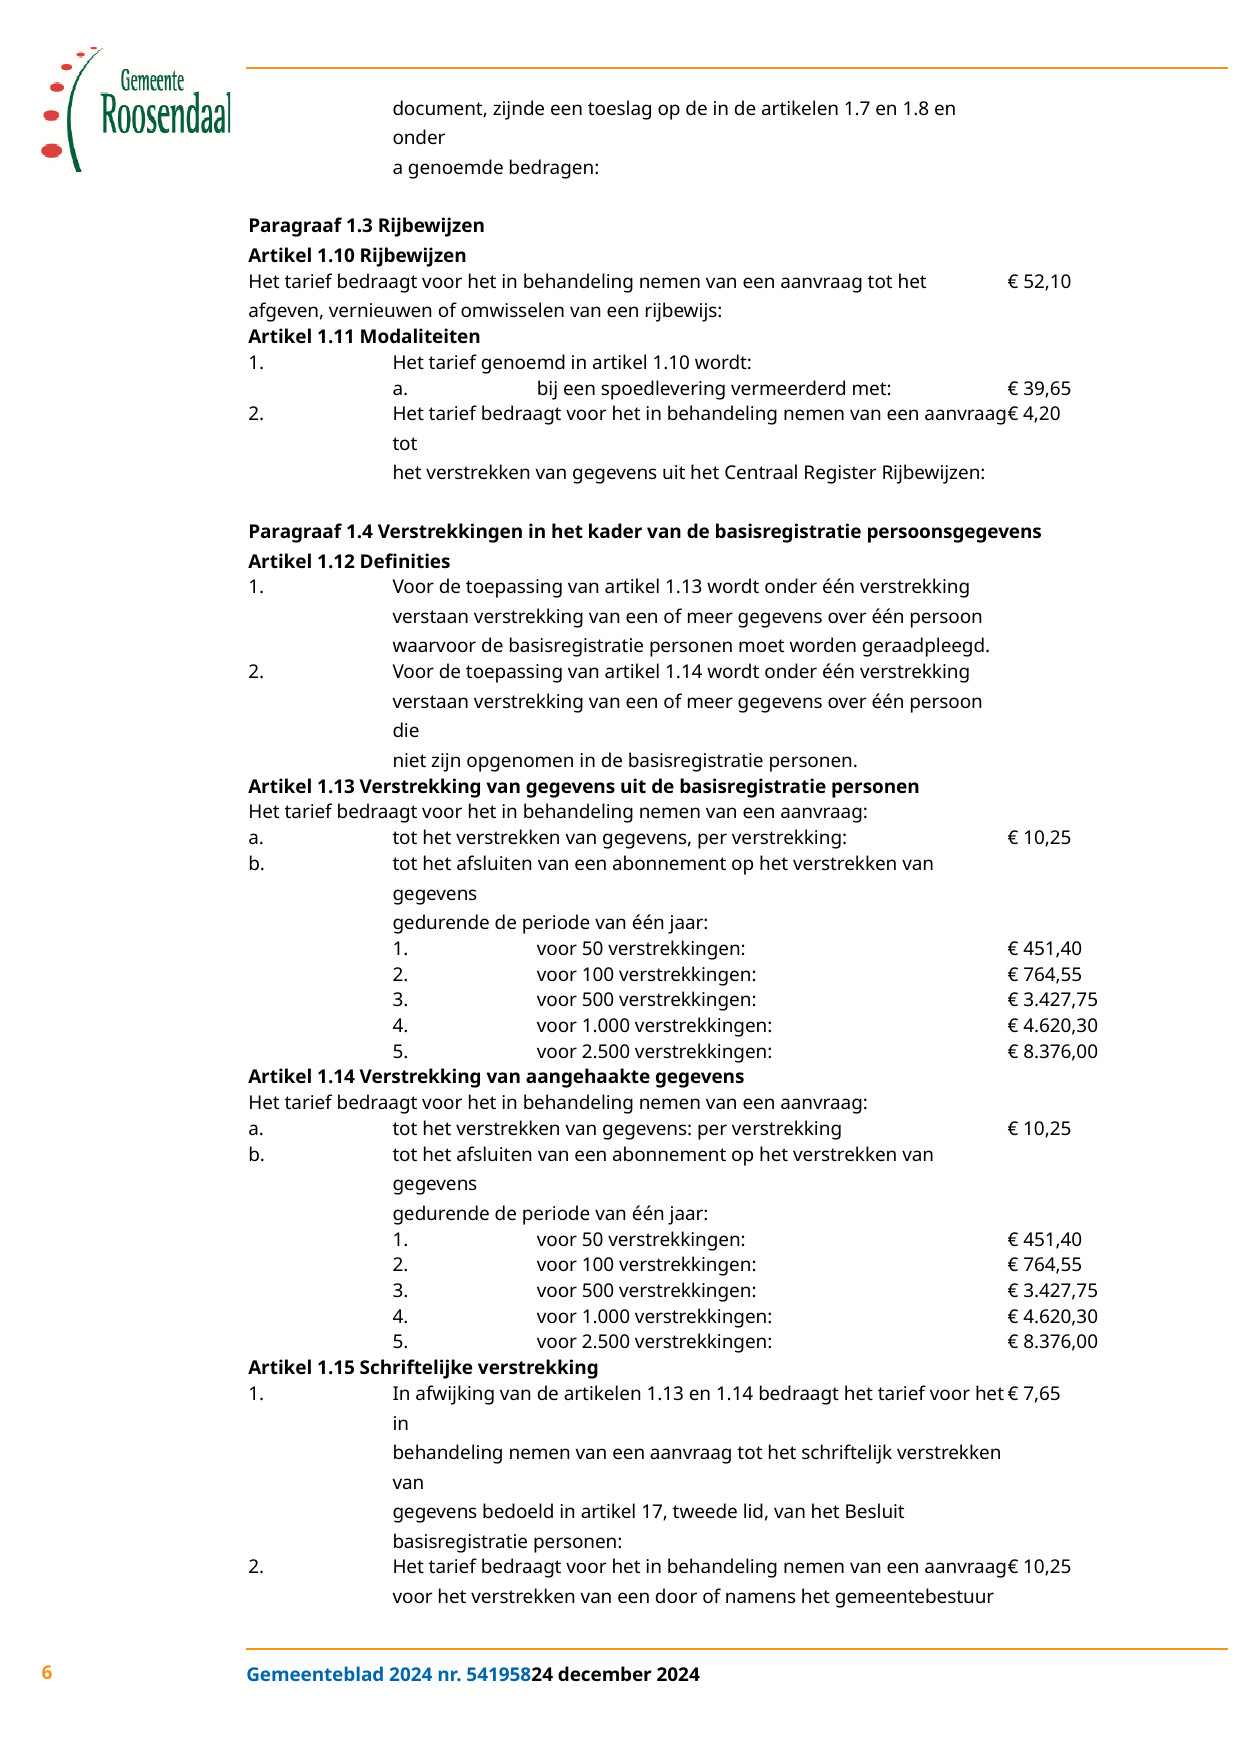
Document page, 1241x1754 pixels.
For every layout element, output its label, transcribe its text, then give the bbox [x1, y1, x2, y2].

table_cell € 3.427,75 [1007, 1277, 1152, 1303]
table_cell 2. [392, 961, 537, 986]
table_cell € 8.376,00 [1007, 1038, 1152, 1064]
table_cell [1007, 1354, 1152, 1380]
table_cell tot het verstrekken van gegevens: per verstrekking [392, 1115, 1007, 1141]
table_cell 1. [248, 349, 392, 375]
table_cell Voor de toepassing van artikel 1.13 wordt onder één verstrekking verstaan verstrekking van een of meer gegevens over één persoon waarvoor de basisregistratie personen moet worden geraadpleegd. [392, 574, 1007, 658]
table_cell 2. [392, 1251, 537, 1277]
table_cell [1007, 574, 1152, 658]
table_cell b. [248, 1141, 392, 1226]
table_cell Het tarief bedraagt voor het in behandeling nemen van een aanvraag: [248, 799, 1007, 824]
table_cell 2. [248, 400, 392, 485]
table_cell tot het verstrekken van gegevens, per verstrekking: [392, 824, 1007, 850]
table_cell voor 2.500 verstrekkingen: [537, 1038, 1007, 1064]
table_cell voor 1.000 verstrekkingen: [537, 1303, 1007, 1329]
table_cell [1007, 1141, 1152, 1226]
table_header Artikel 1.12 Definities [248, 548, 1007, 573]
table_cell [1007, 349, 1152, 375]
table_cell 1. [248, 574, 392, 658]
table_cell Het tarief bedraagt voor het in behandeling nemen van een aanvraag voor het verstrekken van een door of namens het gemeentebestuur [392, 1554, 1007, 1609]
table_cell voor 2.500 verstrekkingen: [537, 1329, 1007, 1354]
table_cell [248, 1277, 392, 1303]
table_cell 2. [248, 1554, 392, 1609]
table_cell [1007, 323, 1152, 349]
table_cell 5. [392, 1329, 537, 1354]
table_header [1007, 242, 1152, 268]
table_cell 4. [392, 1012, 537, 1038]
table_cell In afwijking van de artikelen 1.13 en 1.14 bedraagt het tarief voor het in behandeling nemen van een aanvraag tot het schriftelijk verstrekken van gegevens bedoeld in artikel 17, tweede lid, van het Besluit basisregistratie personen: [392, 1380, 1007, 1554]
table_cell a. [248, 824, 392, 850]
table_cell Het tarief bedraagt voor het in behandeling nemen van een aanvraag tot het afgeven, vernieuwen of omwisselen van een rijbewijs: [248, 268, 1007, 323]
table_cell Artikel 1.13 Verstrekking van gegevens uit de basisregistratie personen [248, 773, 1007, 799]
table_cell € 7,65 [1007, 1380, 1152, 1554]
table_cell [1007, 659, 1152, 773]
table_cell € 10,25 [1007, 1554, 1152, 1609]
table_cell [1007, 95, 1152, 180]
table_cell Artikel 1.14 Verstrekking van aangehaakte gegevens [248, 1064, 1007, 1089]
table_header Artikel 1.10 Rijbewijzen [248, 242, 1007, 268]
table_cell [248, 935, 392, 961]
table_cell 1. [392, 935, 537, 961]
table_cell Voor de toepassing van artikel 1.14 wordt onder één verstrekking verstaan verstrekking van een of meer gegevens over één persoon die niet zijn opgenomen in de basisregistratie personen. [392, 659, 1007, 773]
table_cell Het tarief bedraagt voor het in behandeling nemen van een aanvraag tot het verstrekken van gegevens uit het Centraal Register Rijbewijzen: [392, 400, 1007, 485]
table_cell voor 50 verstrekkingen: [537, 1226, 1007, 1251]
text Paragraaf 1.4 Verstrekkingen in het kader van de basisregistratie persoonsgegevens [248, 518, 1152, 544]
table_cell bij een spoedlevering vermeerderd met: [537, 375, 1007, 400]
table_cell € 52,10 [1007, 268, 1152, 323]
table_cell € 764,55 [1007, 961, 1152, 986]
table_cell 3. [392, 986, 537, 1012]
table_cell Artikel 1.11 Modaliteiten [248, 323, 1007, 349]
table_cell 5. [392, 1038, 537, 1064]
table_cell a. [392, 375, 537, 400]
table_cell tot het afsluiten van een abonnement op het verstrekken van gegevens gedurende de periode van één jaar: [392, 850, 1007, 935]
table_cell [1007, 850, 1152, 935]
table_cell voor 100 verstrekkingen: [537, 1251, 1007, 1277]
table_cell [1007, 799, 1152, 824]
table_cell 1. [392, 1226, 537, 1251]
table_cell [1007, 1064, 1152, 1089]
table_cell [248, 375, 392, 400]
table_cell € 4,20 [1007, 400, 1152, 485]
table_cell b. [248, 850, 392, 935]
table_cell [248, 986, 392, 1012]
table_cell 4. [392, 1303, 537, 1329]
table_cell € 10,25 [1007, 1115, 1152, 1141]
table_cell voor 100 verstrekkingen: [537, 961, 1007, 986]
table_cell [248, 961, 392, 986]
table_cell € 39,65 [1007, 375, 1152, 400]
table_cell [248, 1303, 392, 1329]
table_cell a. [248, 1115, 392, 1141]
table_cell voor 1.000 verstrekkingen: [537, 1012, 1007, 1038]
table_cell [248, 95, 392, 180]
table_cell Het tarief bedraagt voor het in behandeling nemen van een aanvraag: [248, 1089, 1007, 1115]
table_header [1007, 548, 1152, 573]
table_cell Artikel 1.15 Schriftelijke verstrekking [248, 1354, 1007, 1380]
table_cell Het tarief genoemd in artikel 1.10 wordt: [392, 349, 1007, 375]
table_cell [1007, 1089, 1152, 1115]
table_cell [248, 1251, 392, 1277]
picture [41, 47, 231, 172]
table_cell voor 500 verstrekkingen: [537, 986, 1007, 1012]
table_cell € 8.376,00 [1007, 1329, 1152, 1354]
table_cell [1007, 773, 1152, 799]
table_cell 1. [248, 1380, 392, 1554]
table_cell € 4.620,30 [1007, 1303, 1152, 1329]
table_cell [248, 1012, 392, 1038]
table_cell tot het afsluiten van een abonnement op het verstrekken van gegevens gedurende de periode van één jaar: [392, 1141, 1007, 1226]
table_cell € 451,40 [1007, 1226, 1152, 1251]
table_cell [248, 1226, 392, 1251]
table_cell € 764,55 [1007, 1251, 1152, 1277]
table_cell 3. [392, 1277, 537, 1303]
table_cell € 3.427,75 [1007, 986, 1152, 1012]
text Paragraaf 1.3 Rijbewijzen [248, 212, 1152, 238]
table_cell € 451,40 [1007, 935, 1152, 961]
table_cell voor 500 verstrekkingen: [537, 1277, 1007, 1303]
table_cell document, zijnde een toeslag op de in de artikelen 1.7 en 1.8 en onder a genoemde bedragen: [392, 95, 1007, 180]
table_cell [248, 1329, 392, 1354]
table_cell € 4.620,30 [1007, 1012, 1152, 1038]
table_cell 2. [248, 659, 392, 773]
table_cell voor 50 verstrekkingen: [537, 935, 1007, 961]
table_cell € 10,25 [1007, 824, 1152, 850]
table_cell [248, 1038, 392, 1064]
